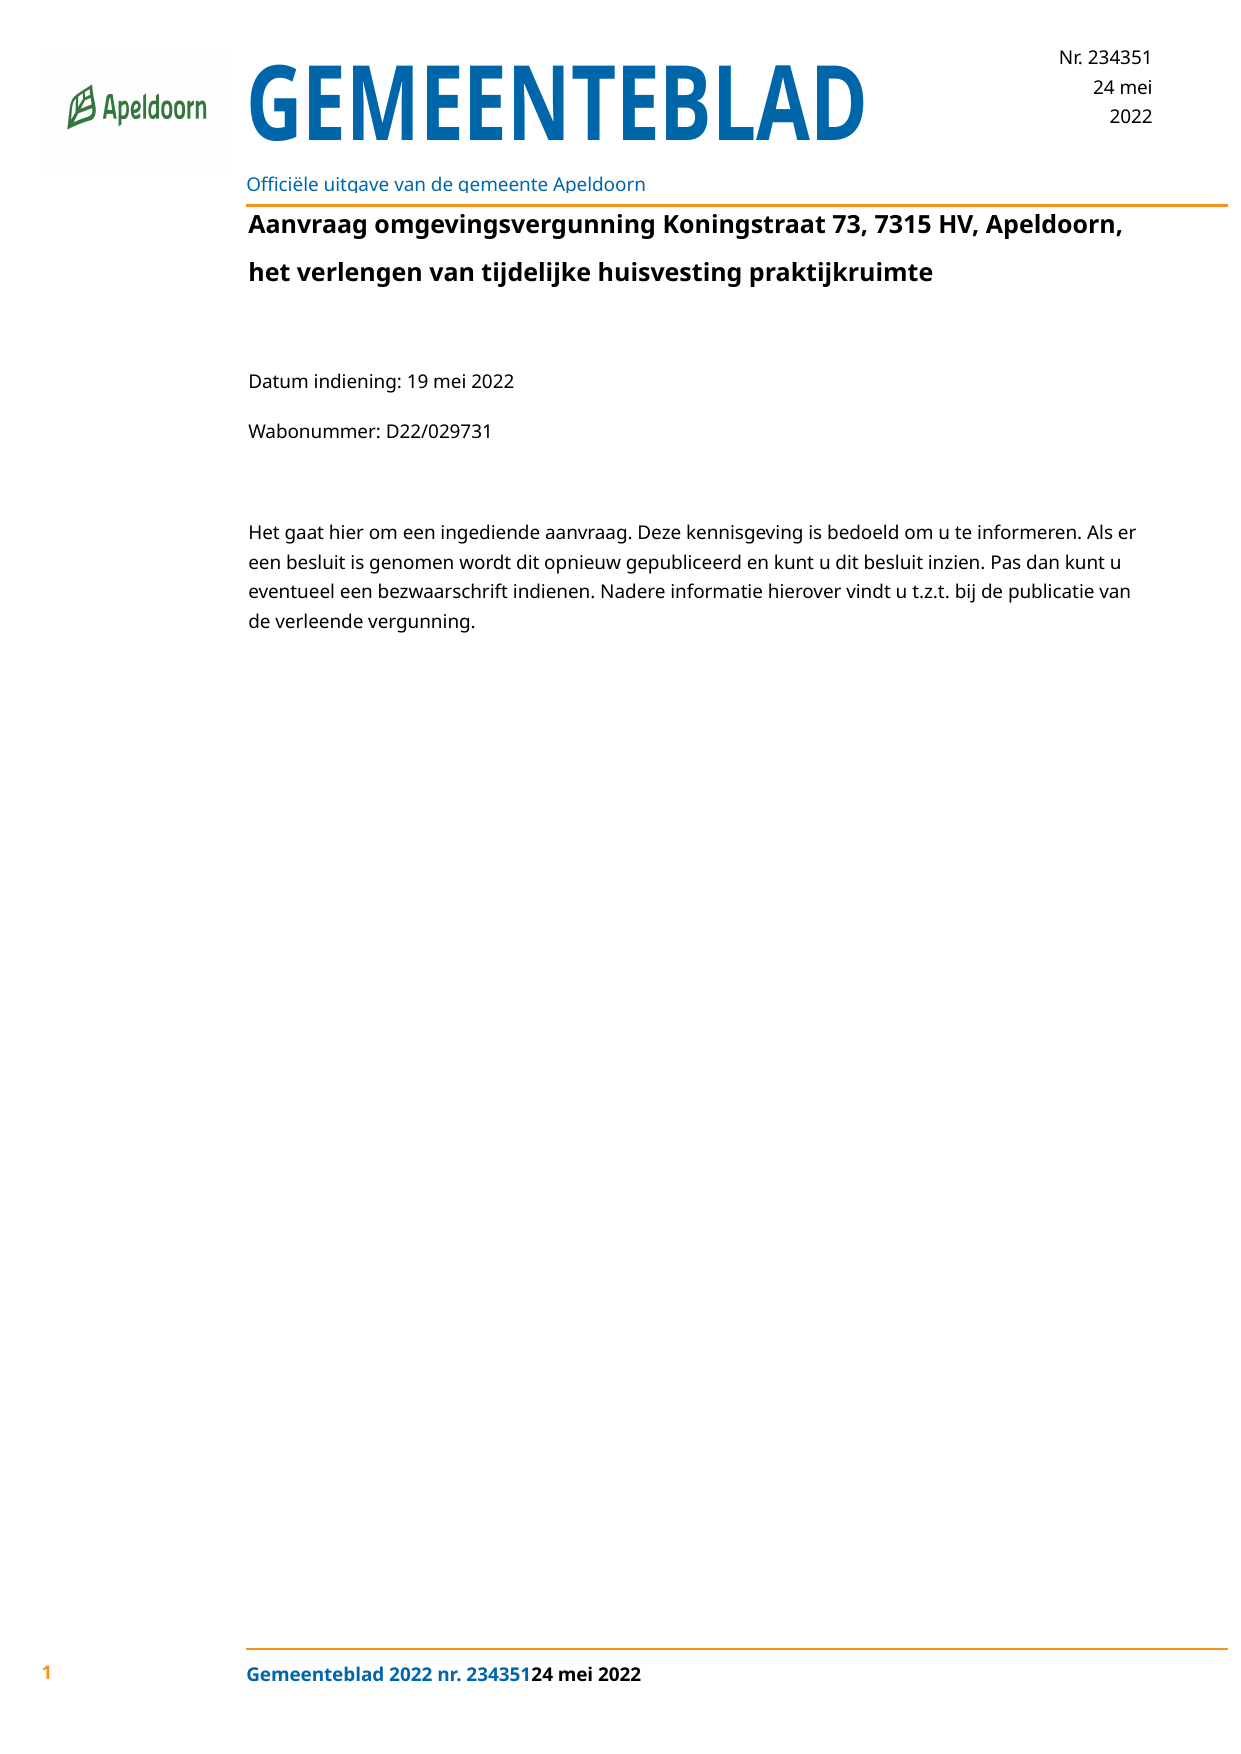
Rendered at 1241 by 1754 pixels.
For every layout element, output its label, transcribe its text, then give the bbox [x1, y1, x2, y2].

text Het gaat hier om een ingediende aanvraag. Deze kennisgeving is bedoeld om u te informeren. Als er een besluit is genomen wordt dit opnieuw gepubliceerd en kunt u dit besluit inzien. Pas dan kunt u eventueel een bezwaarschrift indienen. Nadere informatie hierover vindt u t.z.t. bij de publicatie van de verleende vergunning. [248, 519, 1152, 634]
text Aanvraag omgevingsvergunning Koningstraat 73, 7315 HV, Apeldoorn, het verlengen van tijdelijke huisvesting praktijkruimte [248, 207, 1152, 288]
picture [41, 47, 231, 172]
text Datum indiening: 19 mei 2022 [248, 368, 1152, 394]
text Wabonummer: D22/029731 [248, 419, 1152, 444]
